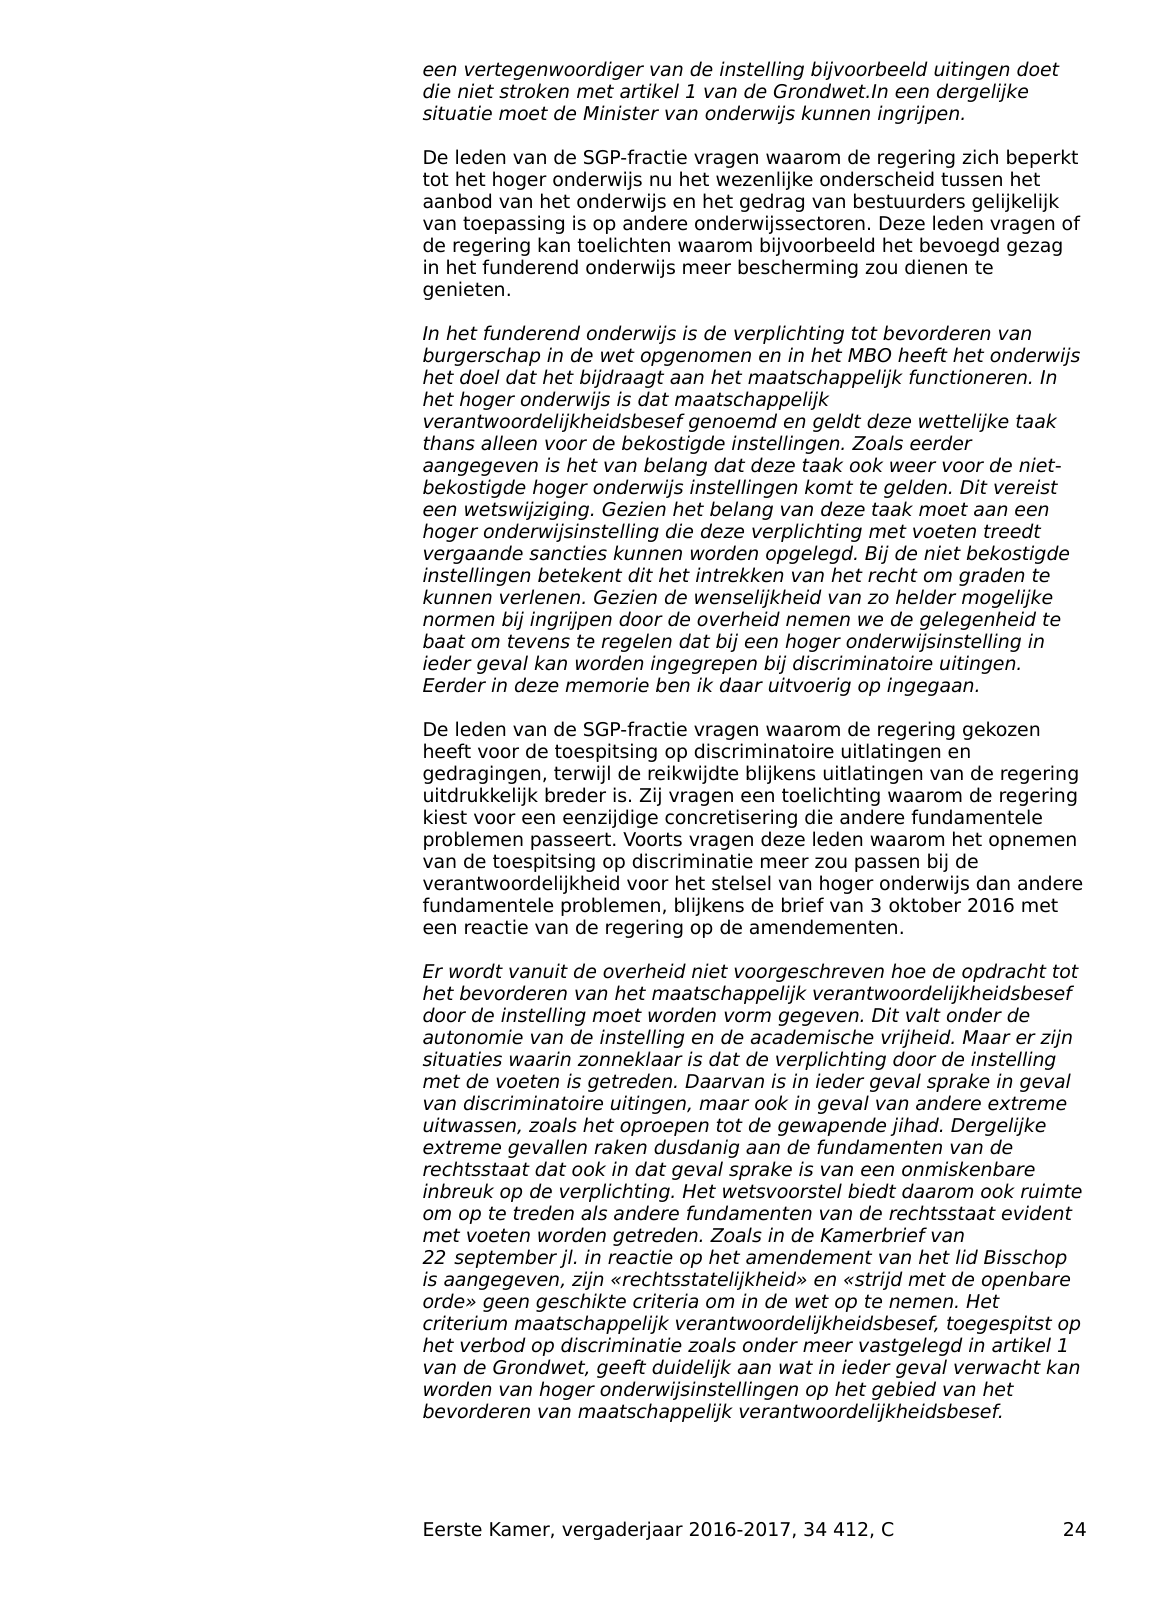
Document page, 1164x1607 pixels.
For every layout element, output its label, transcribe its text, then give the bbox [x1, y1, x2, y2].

text In het funderend onderwijs is de verplichting tot bevorderen van burgerschap in de wet opgenomen en in het MBO heeft het onderwijs het doel dat het bijdraagt aan het maatschappelijk functioneren. In het hoger onderwijs is dat maatschappelijk verantwoordelijkheidsbesef genoemd en geldt deze wettelijke taak thans alleen voor de bekostigde instellingen. Zoals eerder aangegeven is het van belang dat deze taak ook weer voor de niet-bekostigde hoger onderwijs instellingen komt te gelden. Dit vereist een wetswijziging. Gezien het belang van deze taak moet aan een hoger onderwijsinstelling die deze verplichting met voeten treedt vergaande sancties kunnen worden opgelegd. Bij de niet bekostigde instellingen betekent dit het intrekken van het recht om graden te kunnen verlenen. Gezien de wenselijkheid van zo helder mogelijke normen bij ingrijpen door de overheid nemen we de gelegenheid te baat om tevens te regelen dat bij een hoger onderwijsinstelling in ieder geval kan worden ingegrepen bij discriminatoire uitingen. Eerder in deze memorie ben ik daar uitvoerig op ingegaan. [422, 323, 1087, 697]
text De leden van de SGP-fractie vragen waarom de regering zich beperkt tot het hoger onderwijs nu het wezenlijke onderscheid tussen het aanbod van het onderwijs en het gedrag van bestuurders gelijkelijk van toepassing is op andere onderwijssectoren. Deze leden vragen of de regering kan toelichten waarom bijvoorbeeld het bevoegd gezag in het funderend onderwijs meer bescherming zou dienen te genieten. [422, 147, 1087, 301]
text een vertegenwoordiger van de instelling bijvoorbeeld uitingen doet die niet stroken met artikel 1 van de Grondwet.In een dergelijke situatie moet de Minister van onderwijs kunnen ingrijpen. [422, 59, 1087, 125]
text De leden van de SGP-fractie vragen waarom de regering gekozen heeft voor de toespitsing op discriminatoire uitlatingen en gedragingen, terwijl de reikwijdte blijkens uitlatingen van de regering uitdrukkelijk breder is. Zij vragen een toelichting waarom de regering kiest voor een eenzijdige concretisering die andere fundamentele problemen passeert. Voorts vragen deze leden waarom het opnemen van de toespitsing op discriminatie meer zou passen bij de verantwoordelijkheid voor het stelsel van hoger onderwijs dan andere fundamentele problemen, blijkens de brief van 3 oktober 2016 met een reactie van de regering op de amendementen. [422, 719, 1087, 939]
text Er wordt vanuit de overheid niet voorgeschreven hoe de opdracht tot het bevorderen van het maatschappelijk verantwoordelijkheidsbesef door de instelling moet worden vorm gegeven. Dit valt onder de autonomie van de instelling en de academische vrijheid. Maar er zijn situaties waarin zonneklaar is dat de verplichting door de instelling met de voeten is getreden. Daarvan is in ieder geval sprake in geval van discriminatoire uitingen, maar ook in geval van andere extreme uitwassen, zoals het oproepen tot de gewapende jihad. Dergelijke extreme gevallen raken dusdanig aan de fundamenten van de rechtsstaat dat ook in dat geval sprake is van een onmiskenbare inbreuk op de verplichting. Het wetsvoorstel biedt daarom ook ruimte om op te treden als andere fundamenten van de rechtsstaat evident met voeten worden getreden. Zoals in de Kamerbrief van 22 september jl. in reactie op het amendement van het lid Bisschop is aangegeven, zijn «rechtsstatelijkheid» en «strijd met de openbare orde» geen geschikte criteria om in de wet op te nemen. Het criterium maatschappelijk verantwoordelijkheidsbesef, toegespitst op het verbod op discriminatie zoals onder meer vastgelegd in artikel 1 van de Grondwet, geeft duidelijk aan wat in ieder geval verwacht kan worden van hoger onderwijsinstellingen op het gebied van het bevorderen van maatschappelijk verantwoordelijkheidsbesef. [422, 961, 1087, 1423]
